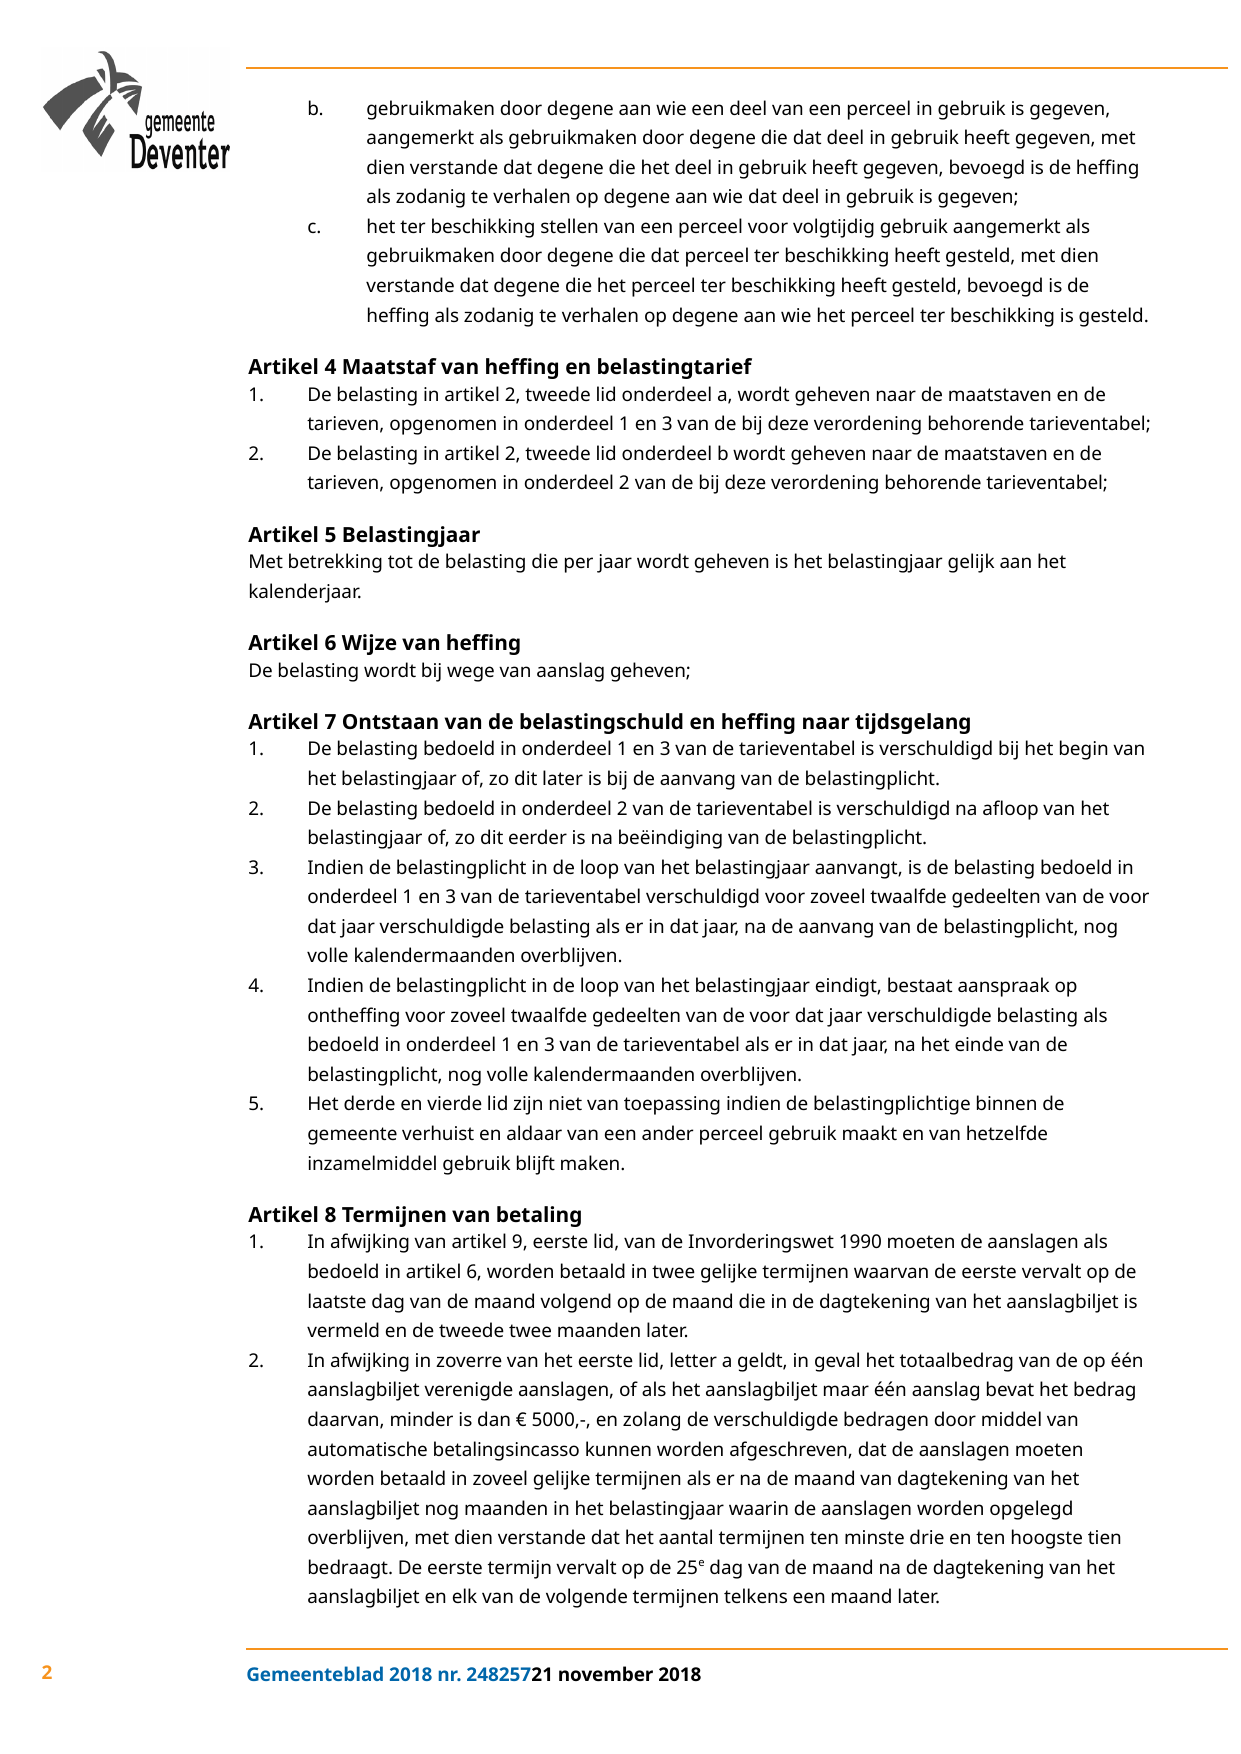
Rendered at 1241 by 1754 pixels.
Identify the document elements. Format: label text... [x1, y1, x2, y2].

list De belasting in artikel 2, tweede lid onderdeel a, wordt geheven naar de maatstaven en de tarieven, opgenomen in onderdeel 1 en 3 van de bij deze verordening behorende tarieventabel; [248, 381, 1152, 436]
list De belasting bedoeld in onderdeel 2 van de tarieventabel is verschuldigd na afloop van het belastingjaar of, zo dit eerder is na beëindiging van de belastingplicht. [248, 795, 1152, 850]
list het ter beschikking stellen van een perceel voor volgtijdig gebruik aangemerkt als gebruikmaken door degene die dat perceel ter beschikking heeft gesteld, met dien verstande dat degene die het perceel ter beschikking heeft gesteld, bevoegd is de heffing als zodanig te verhalen op degene aan wie het perceel ter beschikking is gesteld. [307, 213, 1152, 328]
text Artikel 6 Wijze van heffing [248, 628, 1152, 657]
list De belasting in artikel 2, tweede lid onderdeel b wordt geheven naar de maatstaven en de tarieven, opgenomen in onderdeel 2 van de bij deze verordening behorende tarieventabel; [248, 440, 1152, 495]
picture [41, 47, 231, 172]
text Met betrekking tot de belasting die per jaar wordt geheven is het belastingjaar gelijk aan het kalenderjaar. [248, 548, 1152, 604]
list gebruikmaken door degene aan wie een deel van een perceel in gebruik is gegeven, aangemerkt als gebruikmaken door degene die dat deel in gebruik heeft gegeven, met dien verstande dat degene die het deel in gebruik heeft gegeven, bevoegd is de heffing als zodanig te verhalen op degene aan wie dat deel in gebruik is gegeven; [307, 95, 1152, 209]
list Indien de belastingplicht in de loop van het belastingjaar eindigt, bestaat aanspraak op ontheffing voor zoveel twaalfde gedeelten van de voor dat jaar verschuldigde belasting als bedoeld in onderdeel 1 en 3 van de tarieventabel als er in dat jaar, na het einde van de belastingplicht, nog volle kalendermaanden overblijven. [248, 972, 1152, 1087]
list Het derde en vierde lid zijn niet van toepassing indien de belastingplichtige binnen de gemeente verhuist en aldaar van een ander perceel gebruik maakt en van hetzelfde inzamelmiddel gebruik blijft maken. [248, 1091, 1152, 1176]
text Artikel 7 Ontstaan van de belastingschuld en heffing naar tijdsgelang [248, 707, 1152, 736]
text Artikel 4 Maatstaf van heffing en belastingtarief [248, 352, 1152, 381]
text Artikel 5 Belastingjaar [248, 520, 1152, 548]
list In afwijking in zoverre van het eerste lid, letter a geldt, in geval het totaalbedrag van de op één aanslagbiljet verenigde aanslagen, of als het aanslagbiljet maar één aanslag bevat het bedrag daarvan, minder is dan € 5000,-, en zolang de verschuldigde bedragen door middel van automatische betalingsincasso kunnen worden afgeschreven, dat de aanslagen moeten worden betaald in zoveel gelijke termijnen als er na de maand van dagtekening van het aanslagbiljet nog maanden in het belastingjaar waarin de aanslagen worden opgelegd overblijven, met dien verstande dat het aantal termijnen ten minste drie en ten hoogste tien bedraagt. De eerste termijn vervalt op de 25e dag van de maand na de dagtekening van het aanslagbiljet en elk van de volgende termijnen telkens een maand later. [248, 1347, 1152, 1609]
text De belasting wordt bij wege van aanslag geheven; [248, 657, 1152, 682]
text Artikel 8 Termijnen van betaling [248, 1200, 1152, 1229]
list In afwijking van artikel 9, eerste lid, van de Invorderingswet 1990 moeten de aanslagen als bedoeld in artikel 6, worden betaald in twee gelijke termijnen waarvan de eerste vervalt op de laatste dag van de maand volgend op de maand die in de dagtekening van het aanslagbiljet is vermeld en de tweede twee maanden later. [248, 1229, 1152, 1343]
list Indien de belastingplicht in de loop van het belastingjaar aanvangt, is de belasting bedoeld in onderdeel 1 en 3 van de tarieventabel verschuldigd voor zoveel twaalfde gedeelten van de voor dat jaar verschuldigde belasting als er in dat jaar, na de aanvang van de belastingplicht, nog volle kalendermaanden overblijven. [248, 854, 1152, 968]
list De belasting bedoeld in onderdeel 1 en 3 van de tarieventabel is verschuldigd bij het begin van het belastingjaar of, zo dit later is bij de aanvang van de belastingplicht. [248, 736, 1152, 791]
